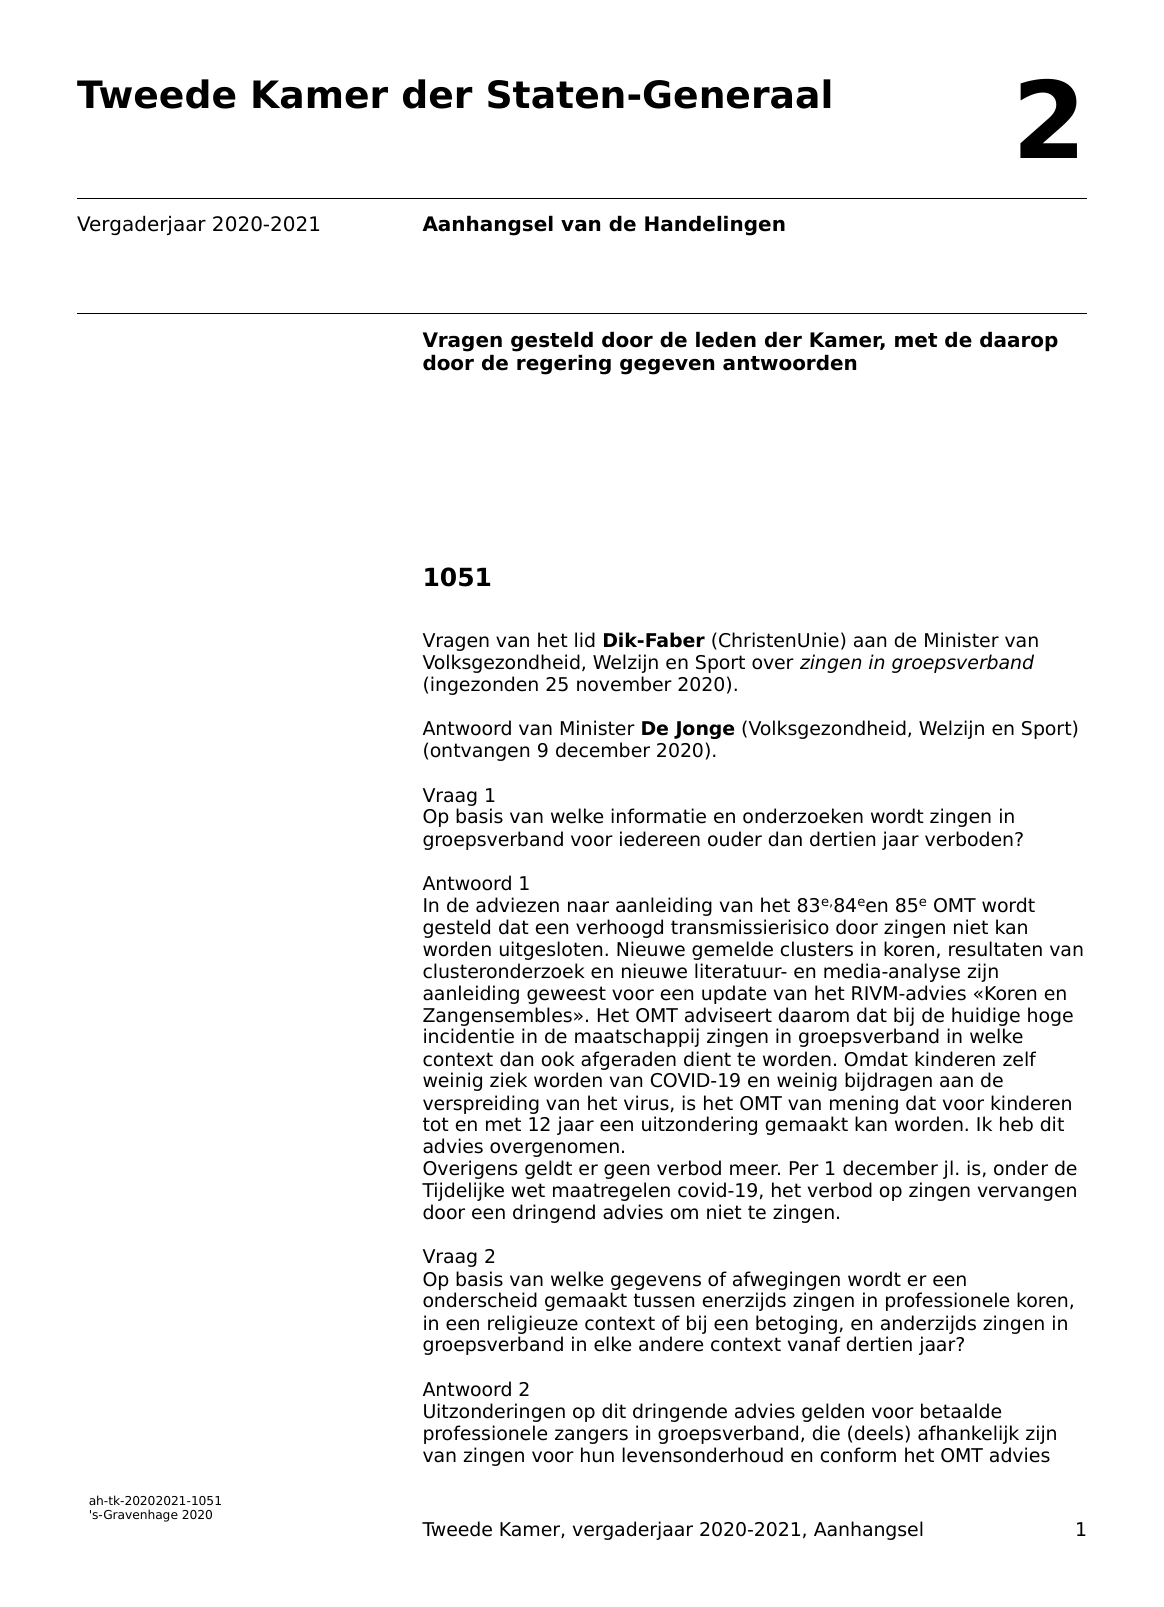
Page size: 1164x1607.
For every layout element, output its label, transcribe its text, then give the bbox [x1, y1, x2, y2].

table_header 2 [886, 59, 1087, 198]
text ah-tk-20202021-1051 [88, 1494, 323, 1508]
table_header Tweede Kamer der Staten-Generaal [77, 59, 886, 198]
text Op basis van welke gegevens of afwegingen wordt er een onderscheid gemaakt tussen enerzijds zingen in professionele koren, in een religieuze context of bij een betoging, en anderzijds zingen in groepsverband in elke andere context vanaf dertien jaar? [422, 1268, 1087, 1356]
text Uitzonderingen op dit dringende advies gelden voor betaalde professionele zangers in groepsverband, die (deels) afhankelijk zijn van zingen voor hun levensonderhoud en conform het OMT advies [422, 1401, 1087, 1466]
text 's-Gravenhage 2020 [88, 1508, 323, 1522]
text In de adviezen naar aanleiding van het 83e,84een 85e OMT wordt gesteld dat een verhoogd transmissierisico door zingen niet kan worden uitgesloten. Nieuwe gemelde clusters in koren, resultaten van clusteronderzoek en nieuwe literatuur- en media-analyse zijn aanleiding geweest voor een update van het RIVM-advies «Koren en Zangensembles». Het OMT adviseert daarom dat bij de huidige hoge incidentie in de maatschappij zingen in groepsverband in welke context dan ook afgeraden dient te worden. Omdat kinderen zelf weinig ziek worden van COVID-19 en weinig bijdragen aan de verspreiding van het virus, is het OMT van mening dat voor kinderen tot en met 12 jaar een uitzondering gemaakt kan worden. Ik heb dit advies overgenomen. [422, 894, 1087, 1158]
text 1051 [422, 563, 1087, 592]
text Vraag 2 [422, 1246, 1087, 1268]
text Vraag 1 [422, 784, 1087, 806]
table_cell Aanhangsel van de Handelingen [422, 199, 1087, 313]
text Antwoord 2 [422, 1378, 1087, 1401]
text Overigens geldt er geen verbod meer. Per 1 december jl. is, onder de Tijdelijke wet maatregelen covid-19, het verbod op zingen vervangen door een dringend advies om niet te zingen. [422, 1158, 1087, 1224]
text Antwoord van Minister De Jonge (Volksgezondheid, Welzijn en Sport) (ontvangen 9 december 2020). [422, 718, 1087, 762]
table_cell Vragen gesteld door de leden der Kamer, met de daarop door de regering gegeven antwoorden [422, 314, 1087, 375]
table_cell [77, 314, 422, 375]
text Antwoord 1 [422, 873, 1087, 894]
text Op basis van welke informatie en onderzoeken wordt zingen in groepsverband voor iedereen ouder dan dertien jaar verboden? [422, 806, 1087, 850]
text Vragen van het lid Dik-Faber (ChristenUnie) aan de Minister van Volksgezondheid, Welzijn en Sport over zingen in groepsverband (ingezonden 25 november 2020). [422, 630, 1087, 696]
table_cell Vergaderjaar 2020-2021 [77, 199, 422, 313]
